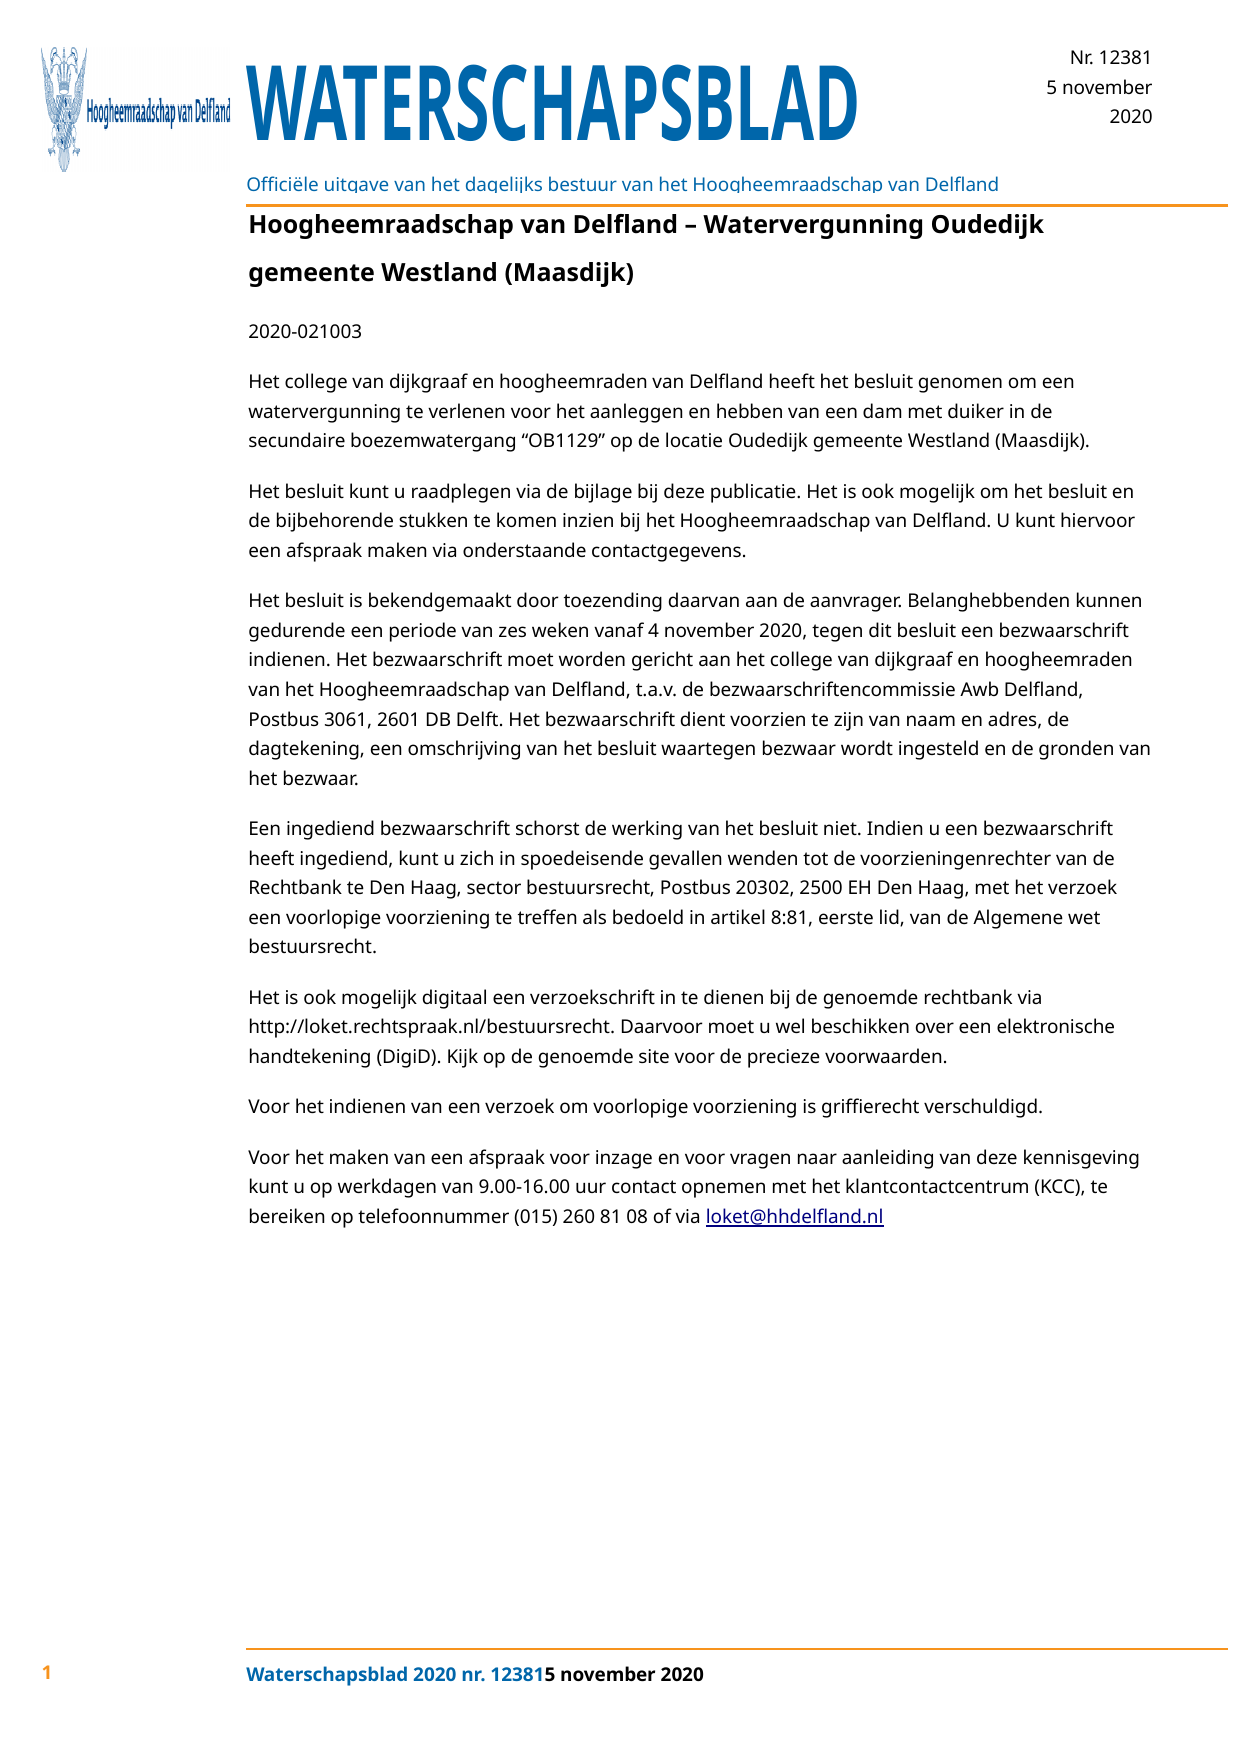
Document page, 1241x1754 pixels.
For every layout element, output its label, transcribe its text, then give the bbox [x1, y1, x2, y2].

picture [41, 47, 231, 172]
text Een ingediend bezwaarschrift schorst de werking van het besluit niet. Indien u een bezwaarschrift heeft ingediend, kunt u zich in spoedeisende gevallen wenden tot de voorzieningenrechter van de Rechtbank te Den Haag, sector bestuursrecht, Postbus 20302, 2500 EH Den Haag, met het verzoek een voorlopige voorziening te treffen als bedoeld in artikel 8:81, eerste lid, van de Algemene wet bestuursrecht. [248, 815, 1152, 959]
text Het besluit is bekendgemaakt door toezending daarvan aan de aanvrager. Belanghebbenden kunnen gedurende een periode van zes weken vanaf 4 november 2020, tegen dit besluit een bezwaarschrift indienen. Het bezwaarschrift moet worden gericht aan het college van dijkgraaf en hoogheemraden van het Hoogheemraadschap van Delfland, t.a.v. de bezwaarschriftencommissie Awb Delfland, Postbus 3061, 2601 DB Delft. Het bezwaarschrift dient voorzien te zijn van naam en adres, de dagtekening, een omschrijving van het besluit waartegen bezwaar wordt ingesteld en de gronden van het bezwaar. [248, 587, 1152, 791]
text 2020-021003 [248, 318, 1152, 344]
text Het college van dijkgraaf en hoogheemraden van Delfland heeft het besluit genomen om een watervergunning te verlenen voor het aanleggen en hebben van een dam met duiker in de secundaire boezemwatergang “OB1129” op de locatie Oudedijk gemeente Westland (Maasdijk). [248, 368, 1152, 453]
text Het besluit kunt u raadplegen via de bijlage bij deze publicatie. Het is ook mogelijk om het besluit en de bijbehorende stukken te komen inzien bij het Hoogheemraadschap van Delfland. U kunt hiervoor een afspraak maken via onderstaande contactgegevens. [248, 478, 1152, 563]
text Voor het maken van een afspraak voor inzage en voor vragen naar aanleiding van deze kennisgeving kunt u op werkdagen van 9.00-16.00 uur contact opnemen met het klantcontactcentrum (KCC), te bereiken op telefoonnummer (015) 260 81 08 of via loket@hhdelfland.nl [248, 1144, 1152, 1229]
text Voor het indienen van een verzoek om voorlopige voorziening is griffierecht verschuldigd. [248, 1094, 1152, 1119]
text Hoogheemraadschap van Delfland – Watervergunning Oudedijk gemeente Westland (Maasdijk) [248, 207, 1152, 288]
text Het is ook mogelijk digitaal een verzoekschrift in te dienen bij de genoemde rechtbank via http://loket.rechtspraak.nl/bestuursrecht. Daarvoor moet u wel beschikken over een elektronische handtekening (DigiD). Kijk op de genoemde site voor de precieze voorwaarden. [248, 984, 1152, 1069]
